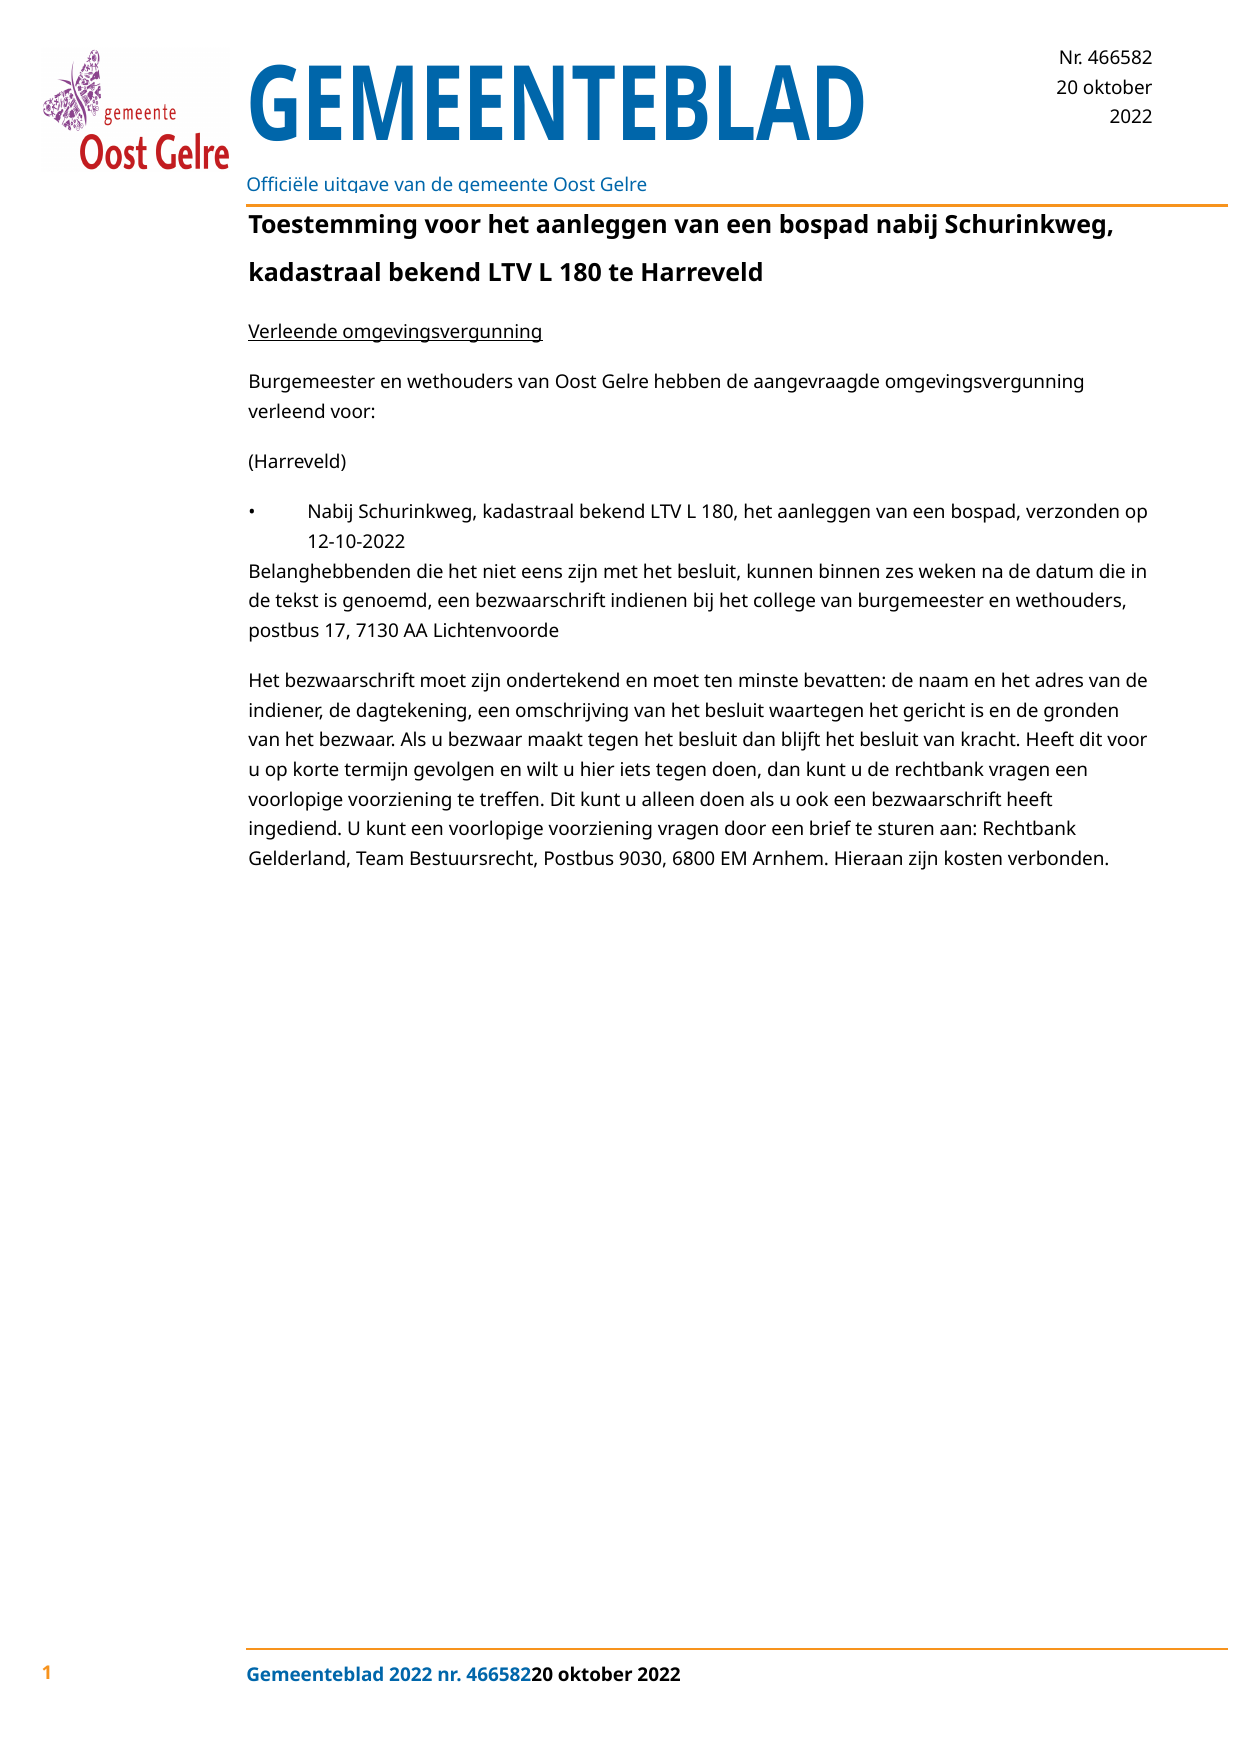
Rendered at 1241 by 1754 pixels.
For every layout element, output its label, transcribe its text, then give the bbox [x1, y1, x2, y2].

list Nabij Schurinkweg, kadastraal bekend LTV L 180, het aanleggen van een bospad, verzonden op 12-10-2022 [248, 499, 1152, 554]
text Belanghebbenden die het niet eens zijn met het besluit, kunnen binnen zes weken na de datum die in de tekst is genoemd, een bezwaarschrift indienen bij het college van burgemeester en wethouders, postbus 17, 7130 AA Lichtenvoorde [248, 558, 1152, 643]
text Burgemeester en wethouders van Oost Gelre hebben de aangevraagde omgevingsvergunning verleend voor: [248, 368, 1152, 424]
text Het bezwaarschrift moet zijn ondertekend en moet ten minste bevatten: de naam en het adres van de indiener, de dagtekening, een omschrijving van het besluit waartegen het gericht is en de gronden van het bezwaar. Als u bezwaar maakt tegen het besluit dan blijft het besluit van kracht. Heeft dit voor u op korte termijn gevolgen en wilt u hier iets tegen doen, dan kunt u de rechtbank vragen een voorlopige voorziening te treffen. Dit kunt u alleen doen als u ook een bezwaarschrift heeft ingediend. U kunt een voorlopige voorziening vragen door een brief te sturen aan: Rechtbank Gelderland, Team Bestuursrecht, Postbus 9030, 6800 EM Arnhem. Hieraan zijn kosten verbonden. [248, 667, 1152, 871]
text (Harreveld) [248, 448, 1152, 474]
text Toestemming voor het aanleggen van een bospad nabij Schurinkweg, kadastraal bekend LTV L 180 te Harreveld [248, 207, 1152, 288]
picture [41, 47, 231, 172]
text Verleende omgevingsvergunning [248, 318, 1152, 344]
